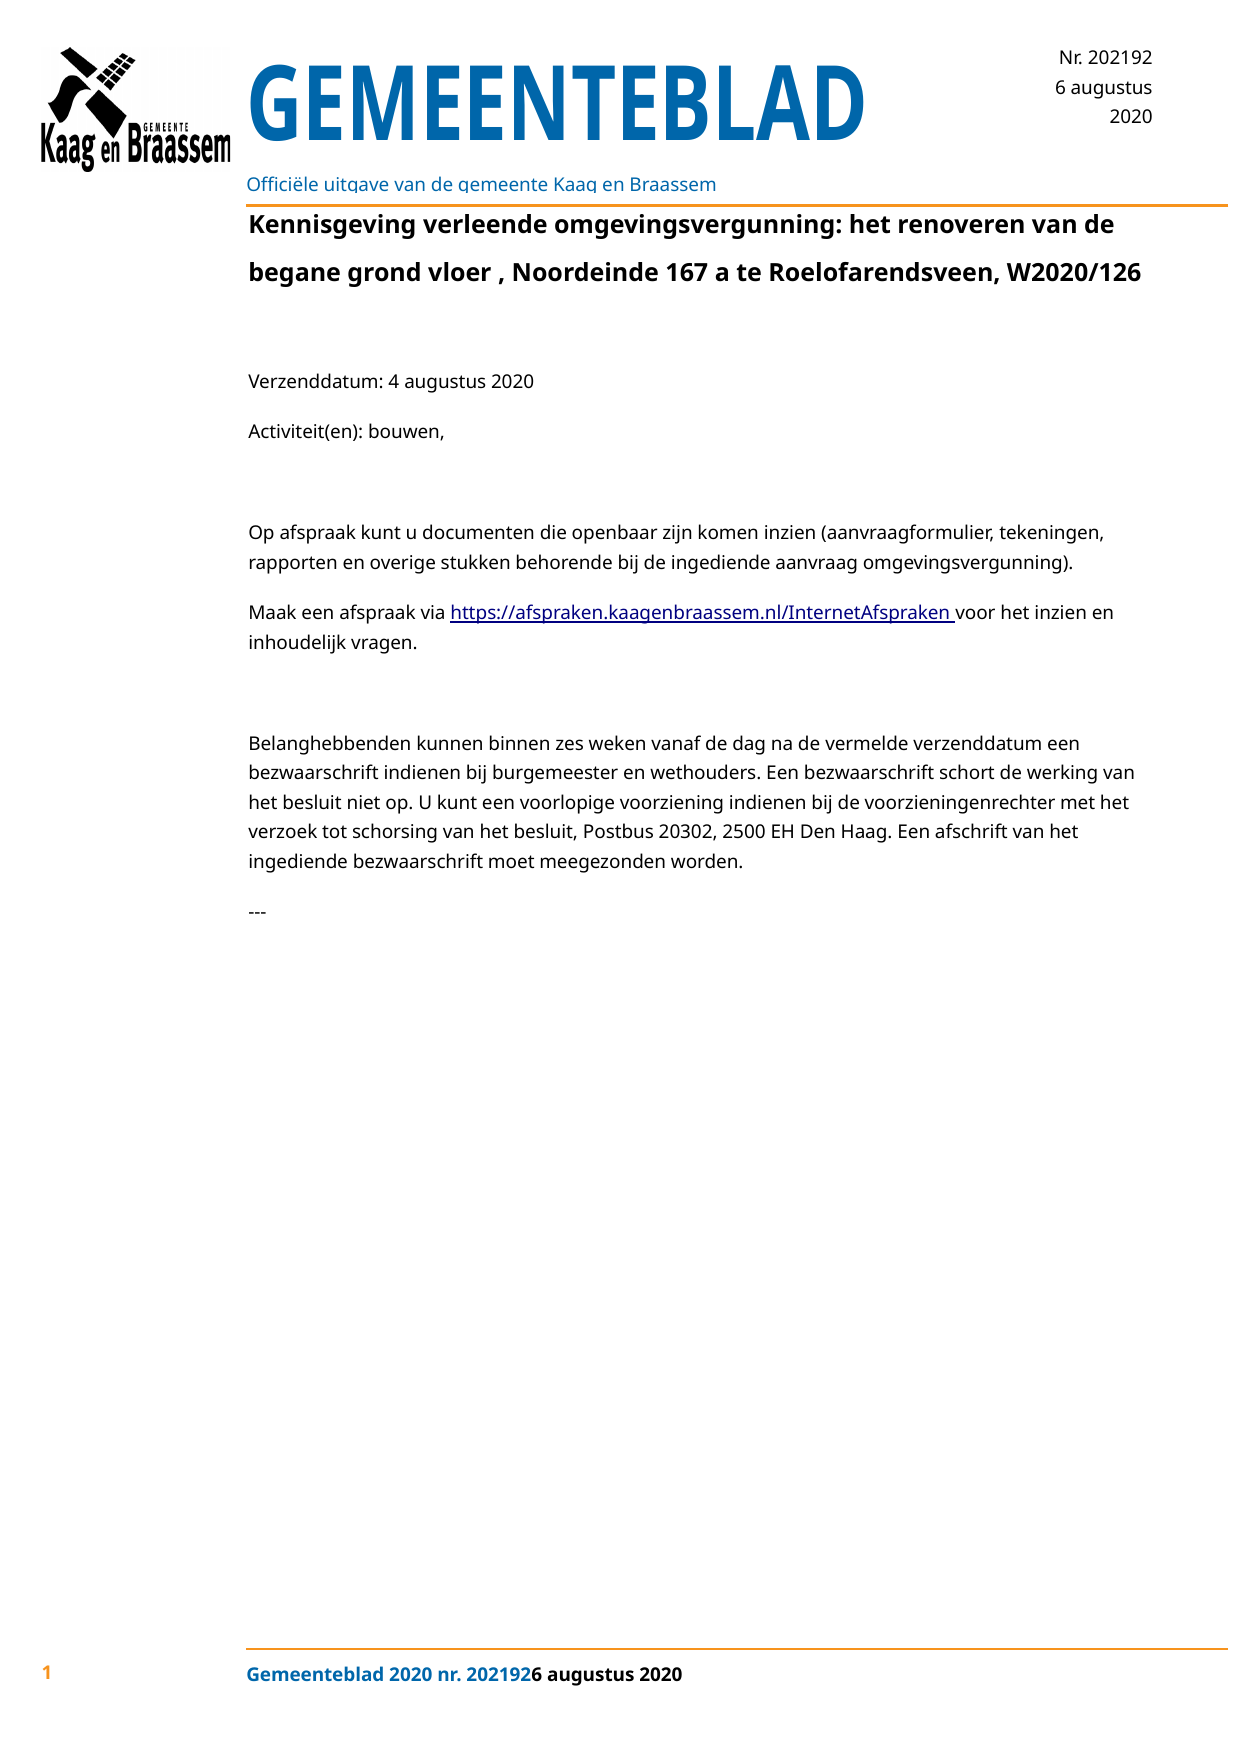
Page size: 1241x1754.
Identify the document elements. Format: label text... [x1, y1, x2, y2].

picture [41, 47, 231, 172]
text Verzenddatum: 4 augustus 2020 [248, 368, 1152, 394]
text Belanghebbenden kunnen binnen zes weken vanaf de dag na de vermelde verzenddatum een bezwaarschrift indienen bij burgemeester en wethouders. Een bezwaarschrift schort de werking van het besluit niet op. U kunt een voorlopige voorziening indienen bij de voorzieningenrechter met het verzoek tot schorsing van het besluit, Postbus 20302, 2500 EH Den Haag. Een afschrift van het ingediende bezwaarschrift moet meegezonden worden. [248, 730, 1152, 874]
text Maak een afspraak via https://afspraken.kaagenbraassem.nl/InternetAfspraken voor het inzien en inhoudelijk vragen. [248, 599, 1152, 655]
text --- [248, 899, 1152, 924]
text Op afspraak kunt u documenten die openbaar zijn komen inzien (aanvraagformulier, tekeningen, rapporten en overige stukken behorende bij de ingediende aanvraag omgevingsvergunning). [248, 519, 1152, 575]
text Kennisgeving verleende omgevingsvergunning: het renoveren van de begane grond vloer , Noordeinde 167 a te Roelofarendsveen, W2020/126 [248, 207, 1152, 288]
text Activiteit(en): bouwen, [248, 419, 1152, 444]
